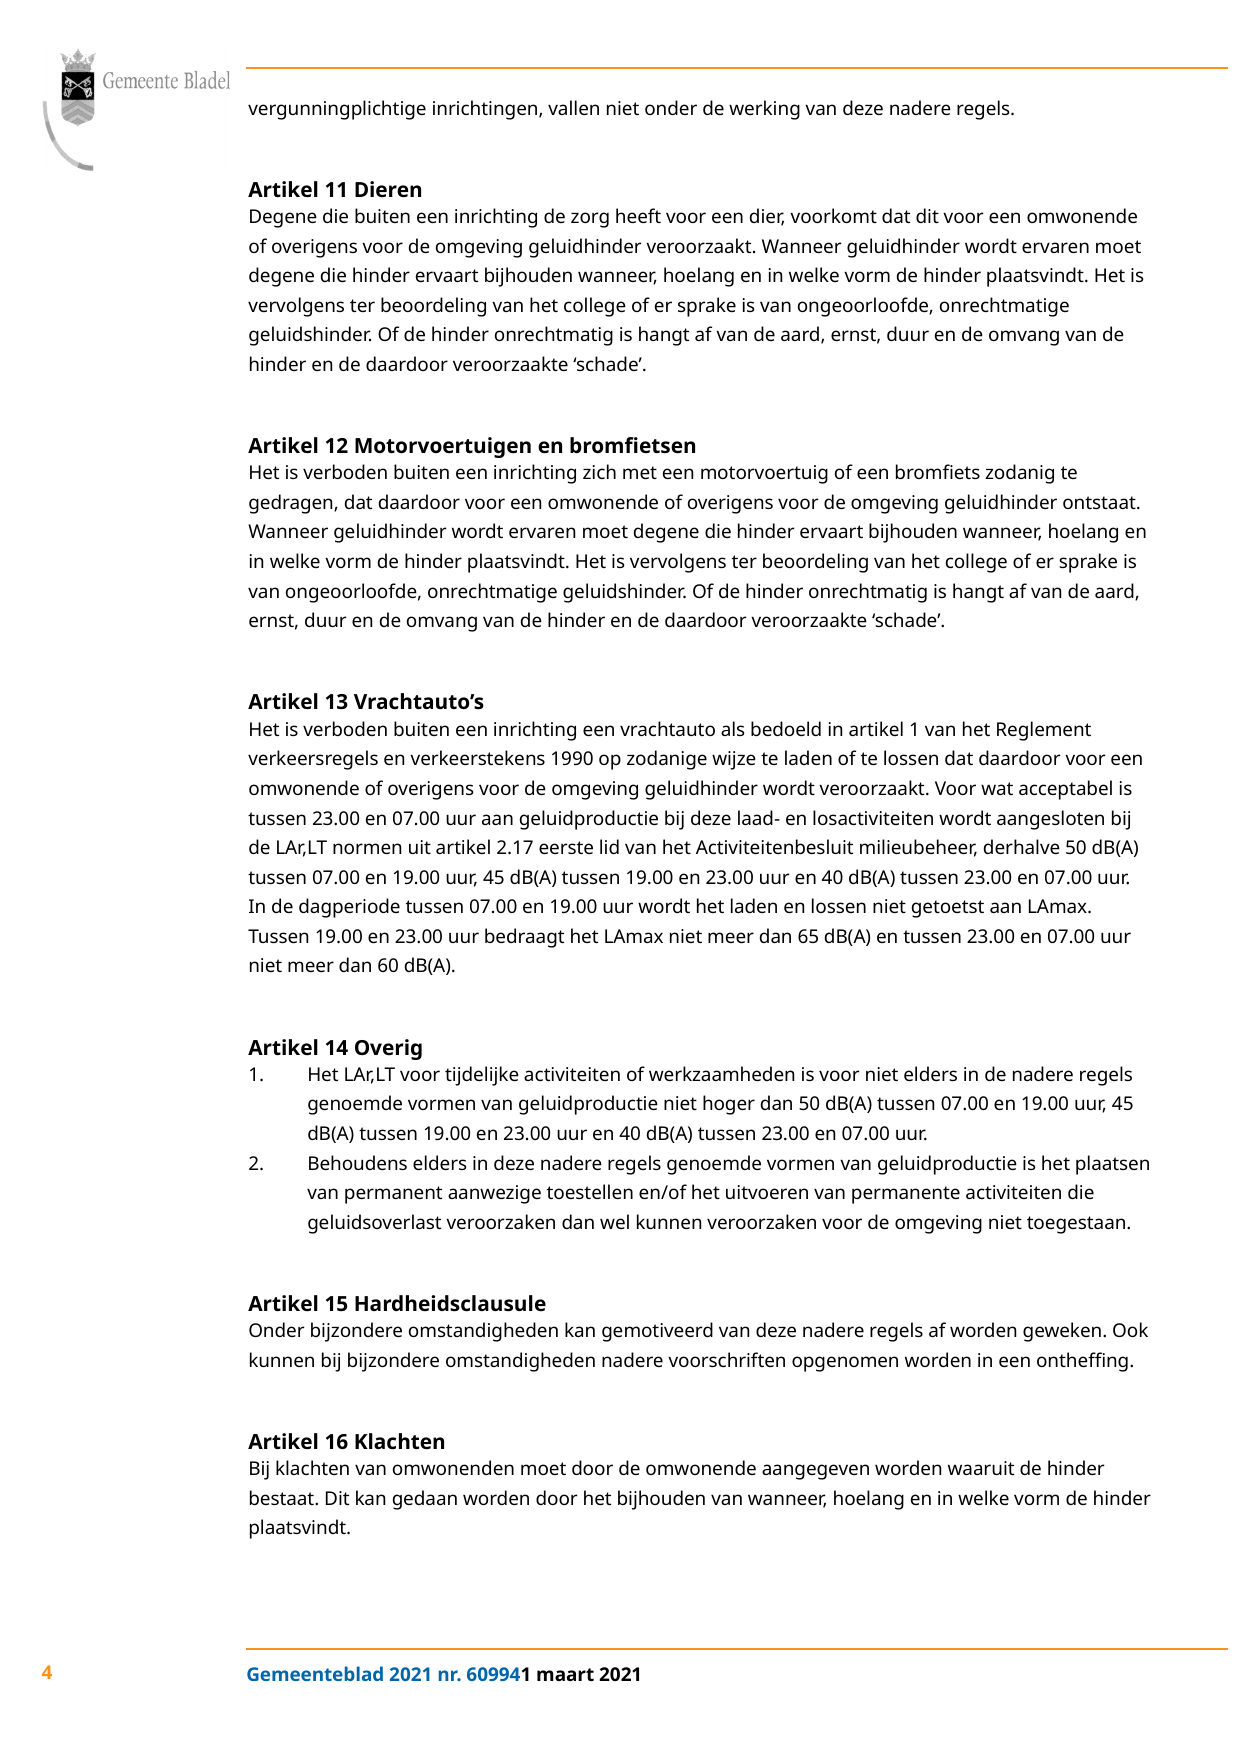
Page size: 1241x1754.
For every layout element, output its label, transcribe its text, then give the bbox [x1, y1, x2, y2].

text Artikel 16 Klachten [248, 1427, 1152, 1455]
list Het LAr,LT voor tijdelijke activiteiten of werkzaamheden is voor niet elders in de nadere regels genoemde vormen van geluidproductie niet hoger dan 50 dB(A) tussen 07.00 en 19.00 uur, 45 dB(A) tussen 19.00 en 23.00 uur en 40 dB(A) tussen 23.00 en 07.00 uur. [248, 1061, 1152, 1146]
text Degene die buiten een inrichting de zorg heeft voor een dier, voorkomt dat dit voor een omwonende of overigens voor de omgeving geluidhinder veroorzaakt. Wanneer geluidhinder wordt ervaren moet degene die hinder ervaart bijhouden wanneer, hoelang en in welke vorm de hinder plaatsvindt. Het is vervolgens ter beoordeling van het college of er sprake is van ongeoorloofde, onrechtmatige geluidshinder. Of de hinder onrechtmatig is hangt af van de aard, ernst, duur en de omvang van de hinder en de daardoor veroorzaakte ‘schade’. [248, 203, 1152, 377]
text Het is verboden buiten een inrichting een vrachtauto als bedoeld in artikel 1 van het Reglement verkeersregels en verkeerstekens 1990 op zodanige wijze te laden of te lossen dat daardoor voor een omwonende of overigens voor de omgeving geluidhinder wordt veroorzaakt. Voor wat acceptabel is tussen 23.00 en 07.00 uur aan geluidproductie bij deze laad- en losactiviteiten wordt aangesloten bij de LAr,LT normen uit artikel 2.17 eerste lid van het Activiteitenbesluit milieubeheer, derhalve 50 dB(A) tussen 07.00 en 19.00 uur, 45 dB(A) tussen 19.00 en 23.00 uur en 40 dB(A) tussen 23.00 en 07.00 uur. In de dagperiode tussen 07.00 en 19.00 uur wordt het laden en lossen niet getoetst aan LAmax. Tussen 19.00 en 23.00 uur bedraagt het LAmax niet meer dan 65 dB(A) en tussen 23.00 en 07.00 uur niet meer dan 60 dB(A). [248, 716, 1152, 978]
text Onder bijzondere omstandigheden kan gemotiveerd van deze nadere regels af worden geweken. Ook kunnen bij bijzondere omstandigheden nadere voorschriften opgenomen worden in een ontheffing. [248, 1317, 1152, 1373]
text vergunningplichtige inrichtingen, vallen niet onder de werking van deze nadere regels. [248, 95, 1152, 121]
list Behoudens elders in deze nadere regels genoemde vormen van geluidproductie is het plaatsen van permanent aanwezige toestellen en/of het uitvoeren van permanente activiteiten die geluidsoverlast veroorzaken dan wel kunnen veroorzaken voor de omgeving niet toegestaan. [248, 1150, 1152, 1235]
picture [41, 47, 231, 172]
text Het is verboden buiten een inrichting zich met een motorvoertuig of een bromfiets zodanig te gedragen, dat daardoor voor een omwonende of overigens voor de omgeving geluidhinder ontstaat. Wanneer geluidhinder wordt ervaren moet degene die hinder ervaart bijhouden wanneer, hoelang en in welke vorm de hinder plaatsvindt. Het is vervolgens ter beoordeling van het college of er sprake is van ongeoorloofde, onrechtmatige geluidshinder. Of de hinder onrechtmatig is hangt af van de aard, ernst, duur en de omvang van de hinder en de daardoor veroorzaakte ‘schade’. [248, 459, 1152, 633]
text Artikel 15 Hardheidsclausule [248, 1289, 1152, 1317]
text Bij klachten van omwonenden moet door de omwonende aangegeven worden waaruit de hinder bestaat. Dit kan gedaan worden door het bijhouden van wanneer, hoelang en in welke vorm de hinder plaatsvindt. [248, 1455, 1152, 1540]
text Artikel 12 Motorvoertuigen en bromfietsen [248, 431, 1152, 459]
text Artikel 14 Overig [248, 1033, 1152, 1061]
text Artikel 11 Dieren [248, 175, 1152, 203]
text Artikel 13 Vrachtauto’s [248, 687, 1152, 716]
